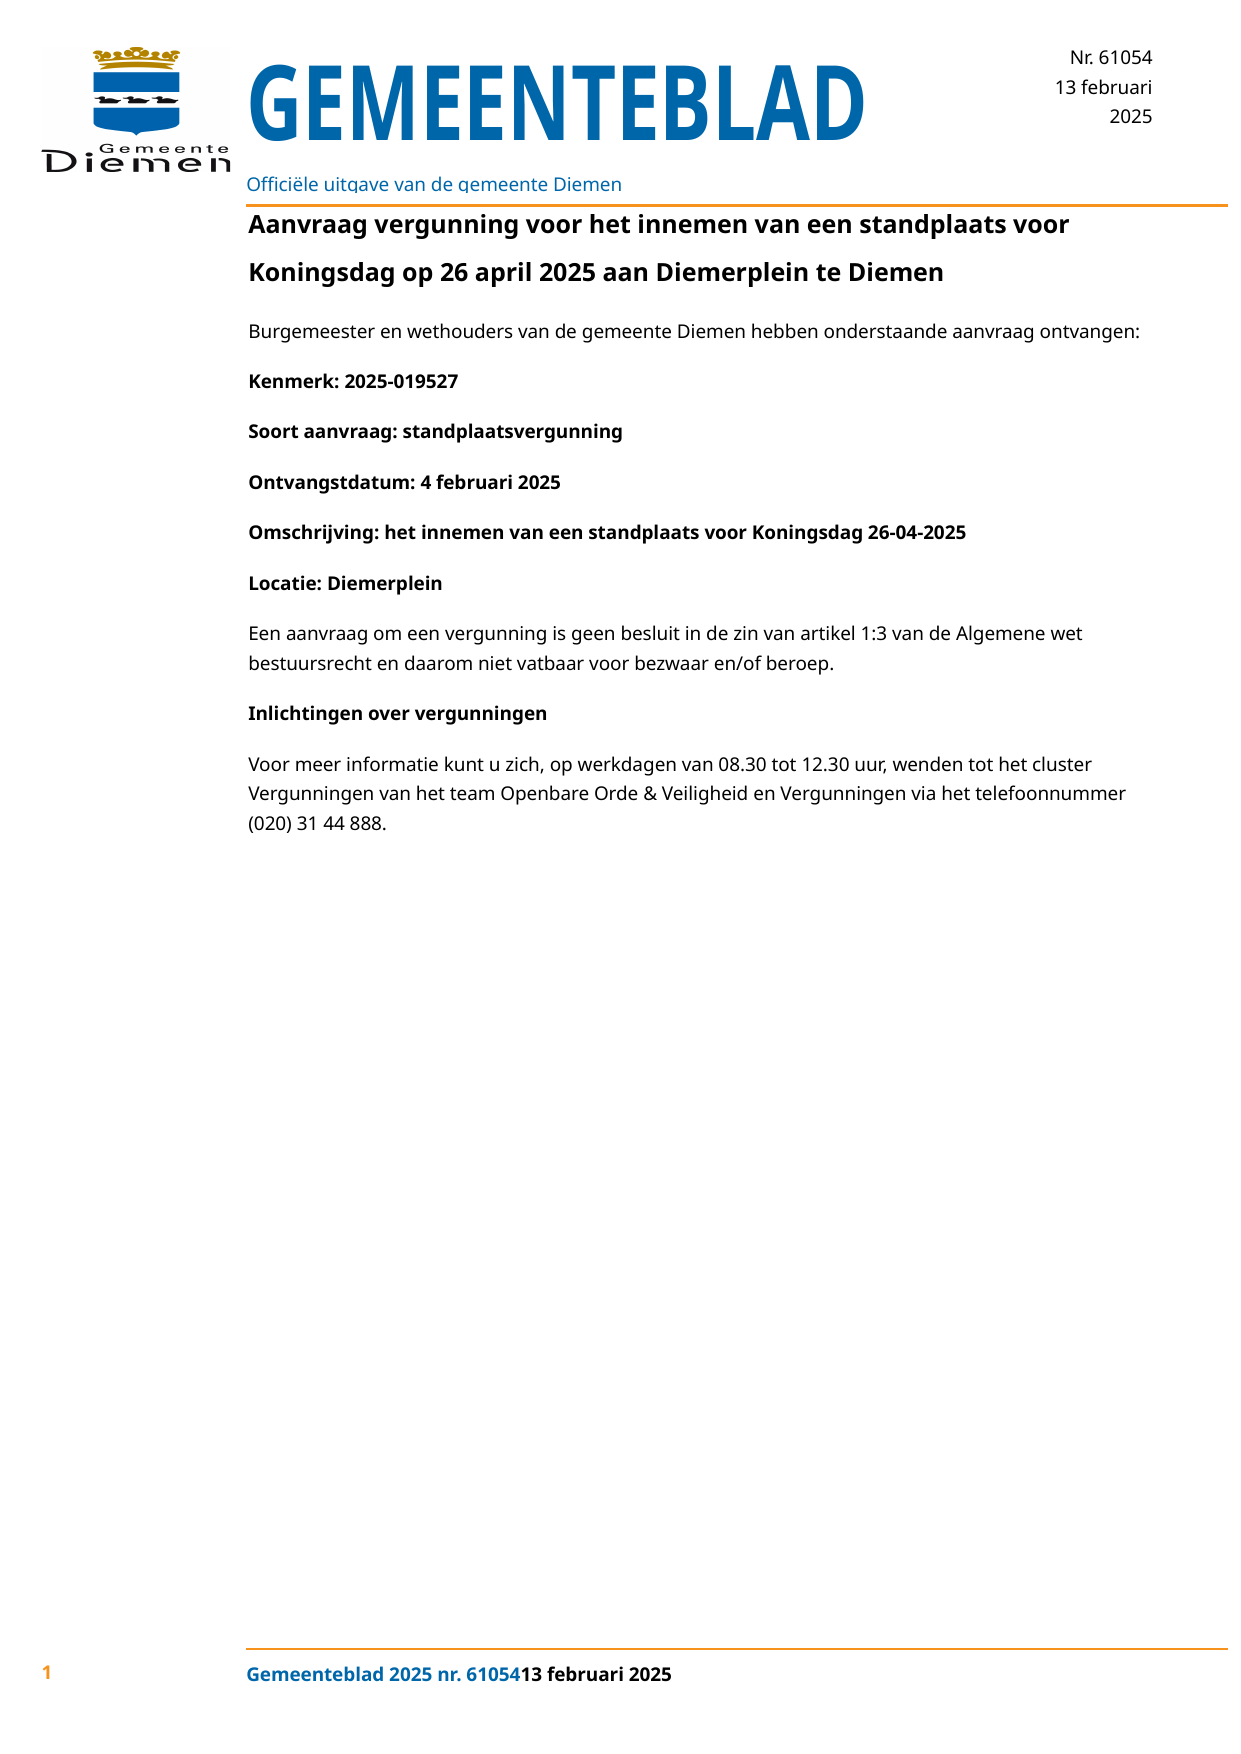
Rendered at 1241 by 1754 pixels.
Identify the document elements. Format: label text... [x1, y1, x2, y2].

text Ontvangstdatum: 4 februari 2025 [248, 469, 1152, 495]
text Burgemeester en wethouders van de gemeente Diemen hebben onderstaande aanvraag ontvangen: [248, 318, 1152, 344]
text Aanvraag vergunning voor het innemen van een standplaats voor Koningsdag op 26 april 2025 aan Diemerplein te Diemen [248, 207, 1152, 288]
picture [41, 47, 231, 172]
text Kenmerk: 2025-019527 [248, 368, 1152, 394]
text Omschrijving: het innemen van een standplaats voor Koningsdag 26-04-2025 [248, 519, 1152, 545]
text Voor meer informatie kunt u zich, op werkdagen van 08.30 tot 12.30 uur, wenden tot het cluster Vergunningen van het team Openbare Orde & Veiligheid en Vergunningen via het telefoonnummer (020) 31 44 888. [248, 751, 1152, 836]
text Een aanvraag om een vergunning is geen besluit in de zin van artikel 1:3 van de Algemene wet bestuursrecht en daarom niet vatbaar voor bezwaar en/of beroep. [248, 620, 1152, 676]
text Inlichtingen over vergunningen [248, 700, 1152, 726]
text Soort aanvraag: standplaatsvergunning [248, 419, 1152, 444]
text Locatie: Diemerplein [248, 570, 1152, 596]
